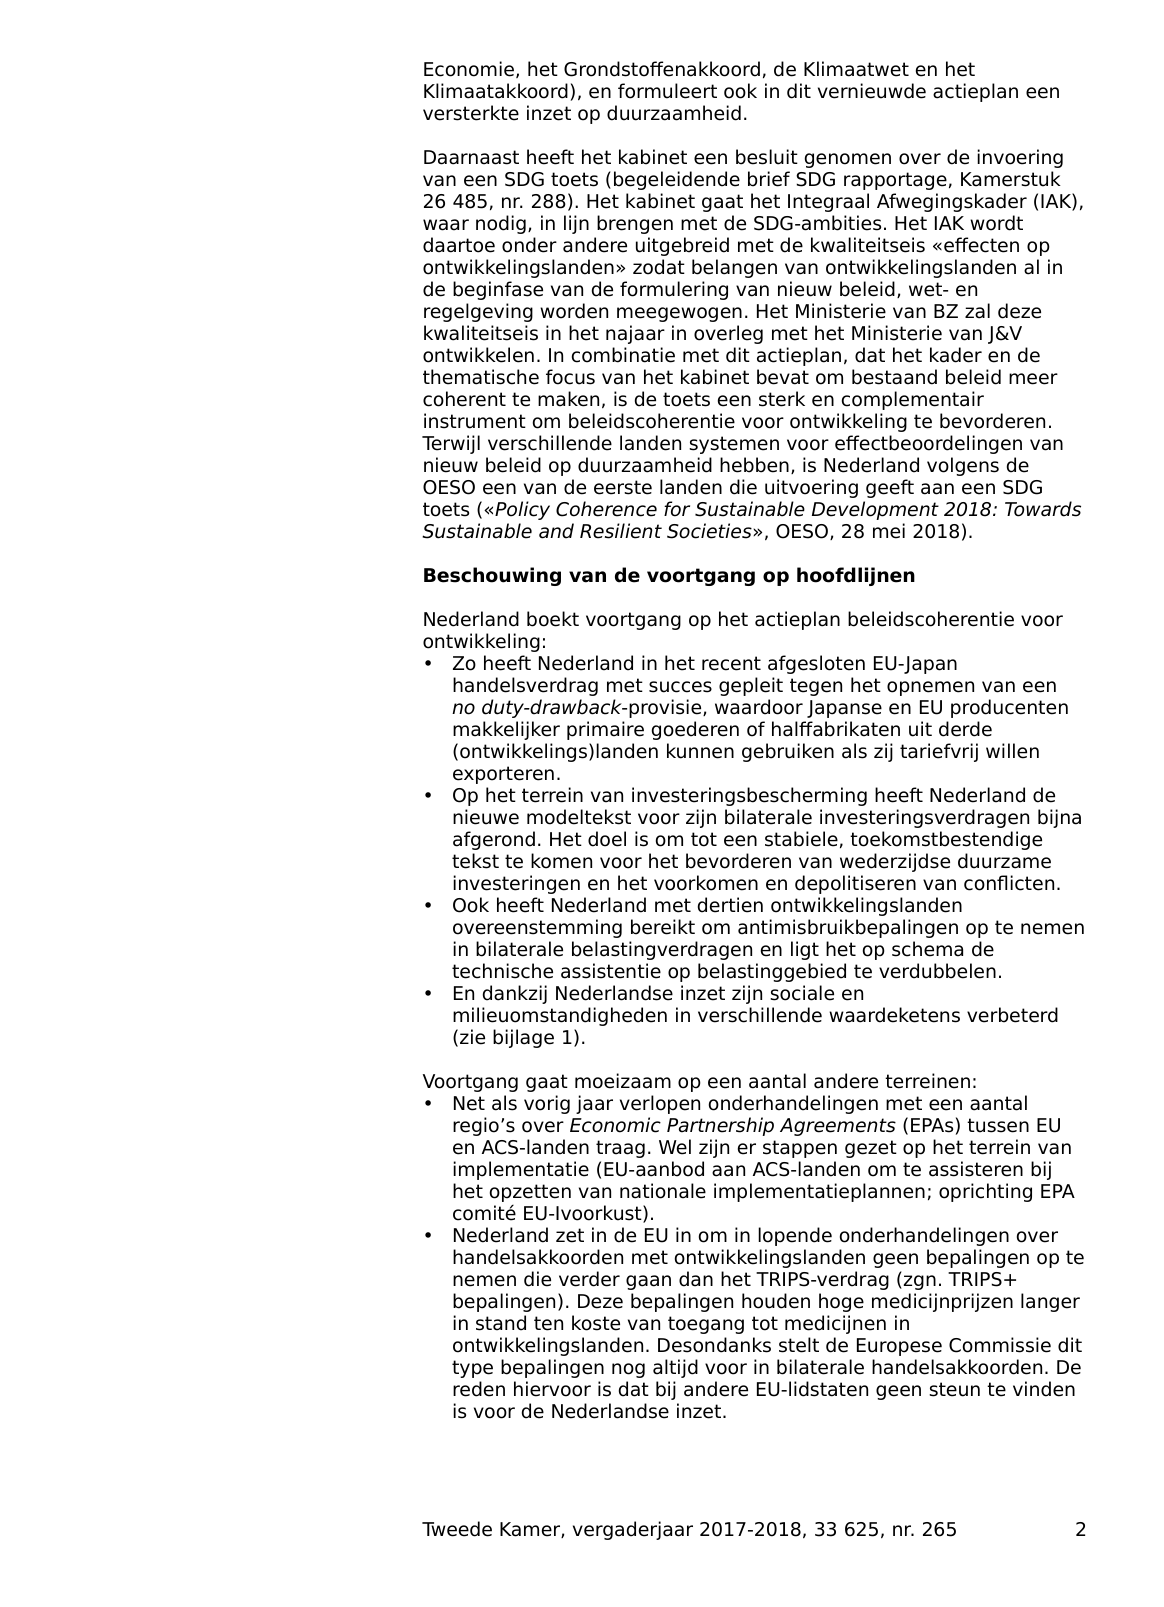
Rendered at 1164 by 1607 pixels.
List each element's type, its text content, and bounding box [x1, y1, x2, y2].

text • Net als vorig jaar verlopen onderhandelingen met een aantal regio’s over Economic Partnership Agreements (EPAs) tussen EU en ACS-landen traag. Wel zijn er stappen gezet op het terrein van implementatie (EU-aanbod aan ACS-landen om te assisteren bij het opzetten van nationale implementatieplannen; oprichting EPA comité EU-Ivoorkust). [422, 1093, 1087, 1225]
text • Zo heeft Nederland in het recent afgesloten EU-Japan handelsverdrag met succes gepleit tegen het opnemen van een no duty-drawback-provisie, waardoor Japanse en EU producenten makkelijker primaire goederen of halffabrikaten uit derde (ontwikkelings)landen kunnen gebruiken als zij tariefvrij willen exporteren. [422, 653, 1087, 785]
text • En dankzij Nederlandse inzet zijn sociale en milieuomstandigheden in verschillende waardeketens verbeterd (zie bijlage 1). [422, 983, 1087, 1049]
text • Ook heeft Nederland met dertien ontwikkelingslanden overeenstemming bereikt om antimisbruikbepalingen op te nemen in bilaterale belastingverdragen en ligt het op schema de technische assistentie op belastinggebied te verdubbelen. [422, 895, 1087, 983]
subtitle Beschouwing van de voortgang op hoofdlijnen [422, 565, 1087, 587]
text • Op het terrein van investeringsbescherming heeft Nederland de nieuwe modeltekst voor zijn bilaterale investeringsverdragen bijna afgerond. Het doel is om tot een stabiele, toekomstbestendige tekst te komen voor het bevorderen van wederzijdse duurzame investeringen en het voorkomen en depolitiseren van conflicten. [422, 785, 1087, 895]
text • Nederland zet in de EU in om in lopende onderhandelingen over handelsakkoorden met ontwikkelingslanden geen bepalingen op te nemen die verder gaan dan het TRIPS-verdrag (zgn. TRIPS+ bepalingen). Deze bepalingen houden hoge medicijnprijzen langer in stand ten koste van toegang tot medicijnen in ontwikkelingslanden. Desondanks stelt de Europese Commissie dit type bepalingen nog altijd voor in bilaterale handelsakkoorden. De reden hiervoor is dat bij andere EU-lidstaten geen steun te vinden is voor de Nederlandse inzet. [422, 1225, 1087, 1423]
text Daarnaast heeft het kabinet een besluit genomen over de invoering van een SDG toets (begeleidende brief SDG rapportage, Kamerstuk 26 485, nr. 288). Het kabinet gaat het Integraal Afwegingskader (IAK), waar nodig, in lijn brengen met de SDG-ambities. Het IAK wordt daartoe onder andere uitgebreid met de kwaliteitseis «effecten op ontwikkelingslanden» zodat belangen van ontwikkelingslanden al in de beginfase van de formulering van nieuw beleid, wet- en regelgeving worden meegewogen. Het Ministerie van BZ zal deze kwaliteitseis in het najaar in overleg met het Ministerie van J&V ontwikkelen. In combinatie met dit actieplan, dat het kader en de thematische focus van het kabinet bevat om bestaand beleid meer coherent te maken, is de toets een sterk en complementair instrument om beleidscoherentie voor ontwikkeling te bevorderen. Terwijl verschillende landen systemen voor effectbeoordelingen van nieuw beleid op duurzaamheid hebben, is Nederland volgens de OESO een van de eerste landen die uitvoering geeft aan een SDG toets («Policy Coherence for Sustainable Development 2018: Towards Sustainable and Resilient Societies», OESO, 28 mei 2018). [422, 147, 1087, 543]
text Economie, het Grondstoffenakkoord, de Klimaatwet en het Klimaatakkoord), en formuleert ook in dit vernieuwde actieplan een versterkte inzet op duurzaamheid. [422, 59, 1087, 125]
text Nederland boekt voortgang op het actieplan beleidscoherentie voor ontwikkeling: [422, 609, 1087, 653]
text Voortgang gaat moeizaam op een aantal andere terreinen: [422, 1071, 1087, 1093]
